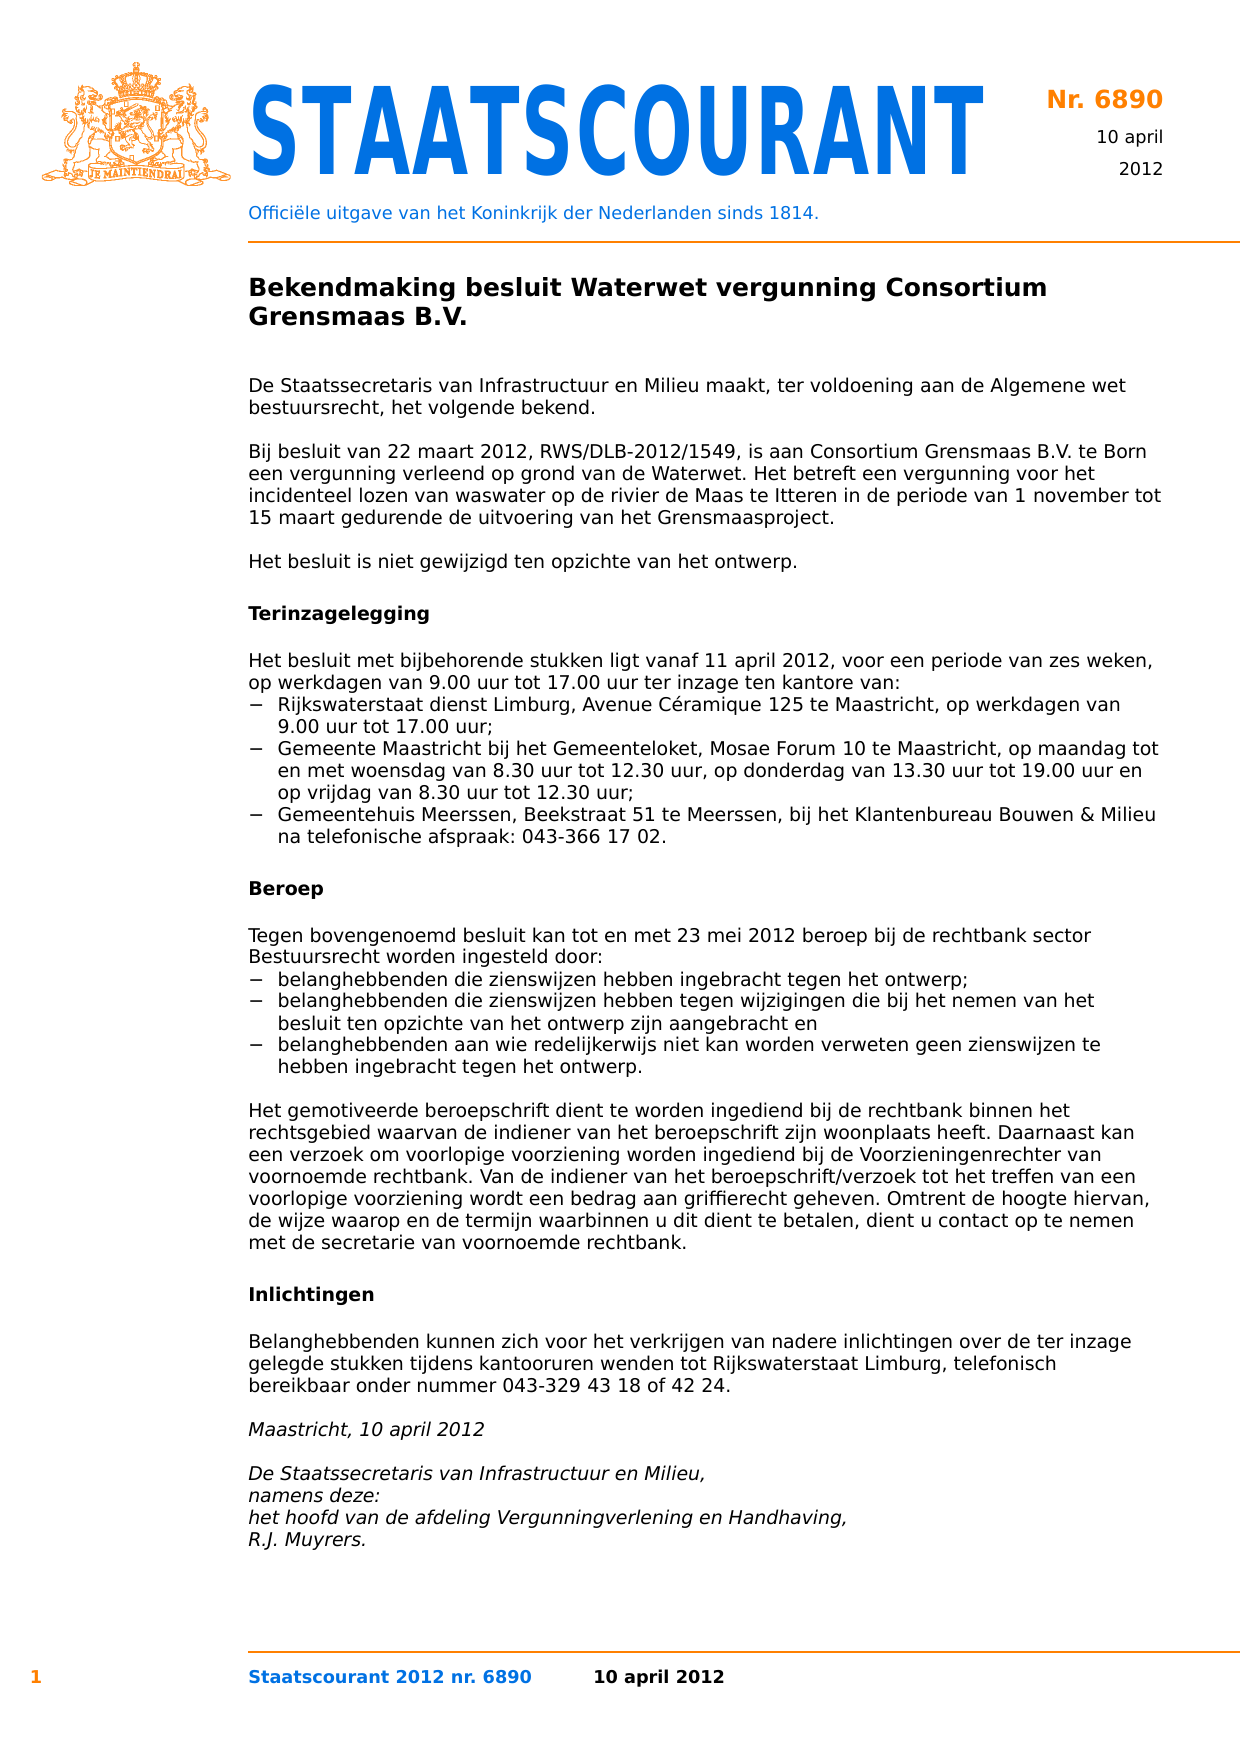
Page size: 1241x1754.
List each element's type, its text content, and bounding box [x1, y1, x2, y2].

text − belanghebbenden die zienswijzen hebben ingebracht tegen het ontwerp; [248, 968, 1163, 990]
text Tegen bovengenoemd besluit kan tot en met 23 mei 2012 beroep bij de rechtbank sector Bestuursrecht worden ingesteld door: [248, 924, 1163, 968]
text − belanghebbenden die zienswijzen hebben tegen wijzigingen die bij het nemen van het besluit ten opzichte van het ontwerp zijn aangebracht en [248, 990, 1163, 1034]
table_cell Officiële uitgave van het Koninkrijk der Nederlanden sinds 1814. [248, 203, 1240, 241]
table_cell 10 april [998, 121, 1240, 153]
text Het besluit met bijbehorende stukken ligt vanaf 11 april 2012, voor een periode van zes weken, op werkdagen van 9.00 uur tot 17.00 uur ter inzage ten kantore van: [248, 650, 1163, 694]
text − Gemeentehuis Meerssen, Beekstraat 51 te Meerssen, bij het Klantenbureau Bouwen & Milieu na telefonische afspraak: 043-366 17 02. [248, 803, 1163, 847]
text Het gemotiveerde beroepschrift dient te worden ingediend bij de rechtbank binnen het rechtsgebied waarvan de indiener van het beroepschrift zijn woonplaats heeft. Daarnaast kan een verzoek om voorlopige voorziening worden ingediend bij de Voorzieningenrechter van voornoemde rechtbank. Van de indiener van het beroepschrift/verzoek tot het treffen van een voorlopige voorziening wordt een bedrag aan griffierecht geheven. Omtrent de hoogte hiervan, de wijze waarop en de termijn waarbinnen u dit dient te betalen, dient u contact op te nemen met de secretarie van voornoemde rechtbank. [248, 1100, 1163, 1254]
subtitle Inlichtingen [248, 1284, 1163, 1306]
subtitle Beroep [248, 877, 1163, 899]
table_header [25, 62, 248, 241]
text De Staatssecretaris van Infrastructuur en Milieu maakt, ter voldoening aan de Algemene wet bestuursrecht, het volgende bekend. [248, 375, 1163, 419]
text Maastricht, 10 april 2012 [248, 1419, 1163, 1441]
text De Staatssecretaris van Infrastructuur en Milieu, namens deze: het hoofd van de afdeling Vergunningverlening en Handhaving, R.J. Muyrers. [248, 1463, 1163, 1551]
subtitle Terinzagelegging [248, 603, 1163, 625]
text Bij besluit van 22 maart 2012, RWS/DLB-2012/1549, is aan Consortium Grensmaas B.V. te Born een vergunning verleend op grond van de Waterwet. Het betreft een vergunning voor het incidenteel lozen van waswater op de rivier de Maas te Itteren in de periode van 1 november tot 15 maart gedurende de uitvoering van het Grensmaasproject. [248, 441, 1163, 529]
picture [41, 62, 231, 186]
text Belanghebbenden kunnen zich voor het verkrijgen van nadere inlichtingen over de ter inzage gelegde stukken tijdens kantooruren wenden tot Rijkswaterstaat Limburg, telefonisch bereikbaar onder nummer 043-329 43 18 of 42 24. [248, 1331, 1163, 1397]
text Het besluit is niet gewijzigd ten opzichte van het ontwerp. [248, 551, 1163, 573]
text − belanghebbenden aan wie redelijkerwijs niet kan worden verweten geen zienswijzen te hebben ingebracht tegen het ontwerp. [248, 1034, 1163, 1078]
table_header Nr. 6890 [998, 62, 1240, 121]
table_header STAATSCOURANT [248, 62, 998, 203]
text − Rijkswaterstaat dienst Limburg, Avenue Céramique 125 te Maastricht, op werkdagen van 9.00 uur tot 17.00 uur; [248, 694, 1163, 738]
table_cell 2012 [998, 153, 1240, 203]
subtitle Bekendmaking besluit Waterwet vergunning Consortium Grensmaas B.V. [248, 273, 1163, 331]
text − Gemeente Maastricht bij het Gemeenteloket, Mosae Forum 10 te Maastricht, op maandag tot en met woensdag van 8.30 uur tot 12.30 uur, op donderdag van 13.30 uur tot 19.00 uur en op vrijdag van 8.30 uur tot 12.30 uur; [248, 738, 1163, 803]
